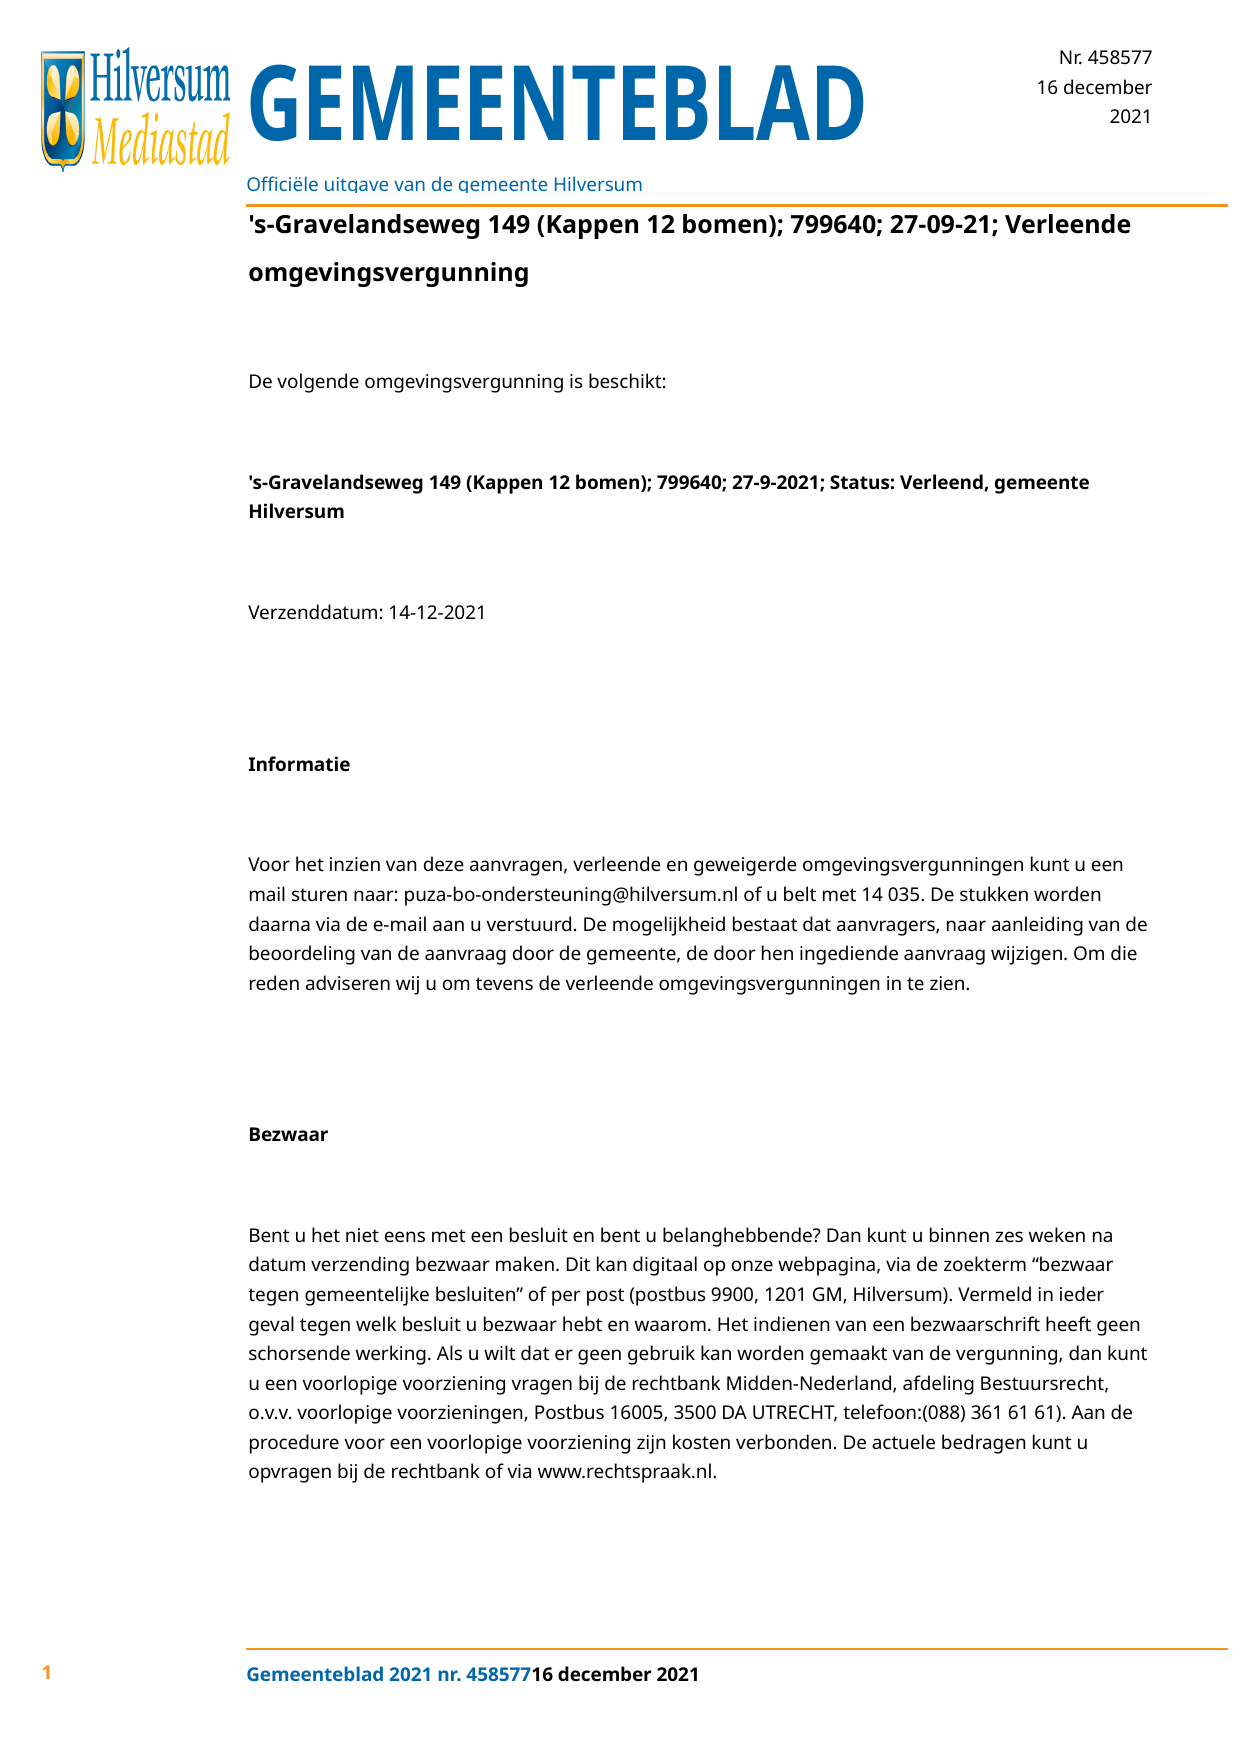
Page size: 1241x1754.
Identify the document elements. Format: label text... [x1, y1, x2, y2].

text Voor het inzien van deze aanvragen, verleende en geweigerde omgevingsvergunningen kunt u een mail sturen naar: puza-bo-ondersteuning@hilversum.nl of u belt met 14 035. De stukken worden daarna via de e-mail aan u verstuurd. De mogelijkheid bestaat dat aanvragers, naar aanleiding van de beoordeling van de aanvraag door de gemeente, de door hen ingediende aanvraag wijzigen. Om die reden adviseren wij u om tevens de verleende omgevingsvergunningen in te zien. [248, 852, 1152, 996]
text De volgende omgevingsvergunning is beschikt: [248, 368, 1152, 394]
text Verzenddatum: 14-12-2021 [248, 599, 1152, 625]
text 's-Gravelandseweg 149 (Kappen 12 bomen); 799640; 27-9-2021; Status: Verleend, gemeente Hilversum [248, 469, 1152, 524]
text Bezwaar [248, 1121, 1152, 1147]
text Bent u het niet eens met een besluit en bent u belanghebbende? Dan kunt u binnen zes weken na datum verzending bezwaar maken. Dit kan digitaal op onze webpagina, via de zoekterm “bezwaar tegen gemeentelijke besluiten” of per post (postbus 9900, 1201 GM, Hilversum). Vermeld in ieder geval tegen welk besluit u bezwaar hebt en waarom. Het indienen van een bezwaarschrift heeft geen schorsende werking. Als u wilt dat er geen gebruik kan worden gemaakt van de vergunning, dan kunt u een voorlopige voorziening vragen bij de rechtbank Midden-Nederland, afdeling Bestuursrecht, o.v.v. voorlopige voorzieningen, Postbus 16005, 3500 DA UTRECHT, telefoon:(088) 361 61 61). Aan de procedure voor een voorlopige voorziening zijn kosten verbonden. De actuele bedragen kunt u opvragen bij de rechtbank of via www.rechtspraak.nl. [248, 1222, 1152, 1484]
text Informatie [248, 751, 1152, 777]
picture [41, 47, 231, 172]
text 's-Gravelandseweg 149 (Kappen 12 bomen); 799640; 27-09-21; Verleende omgevingsvergunning [248, 207, 1152, 288]
